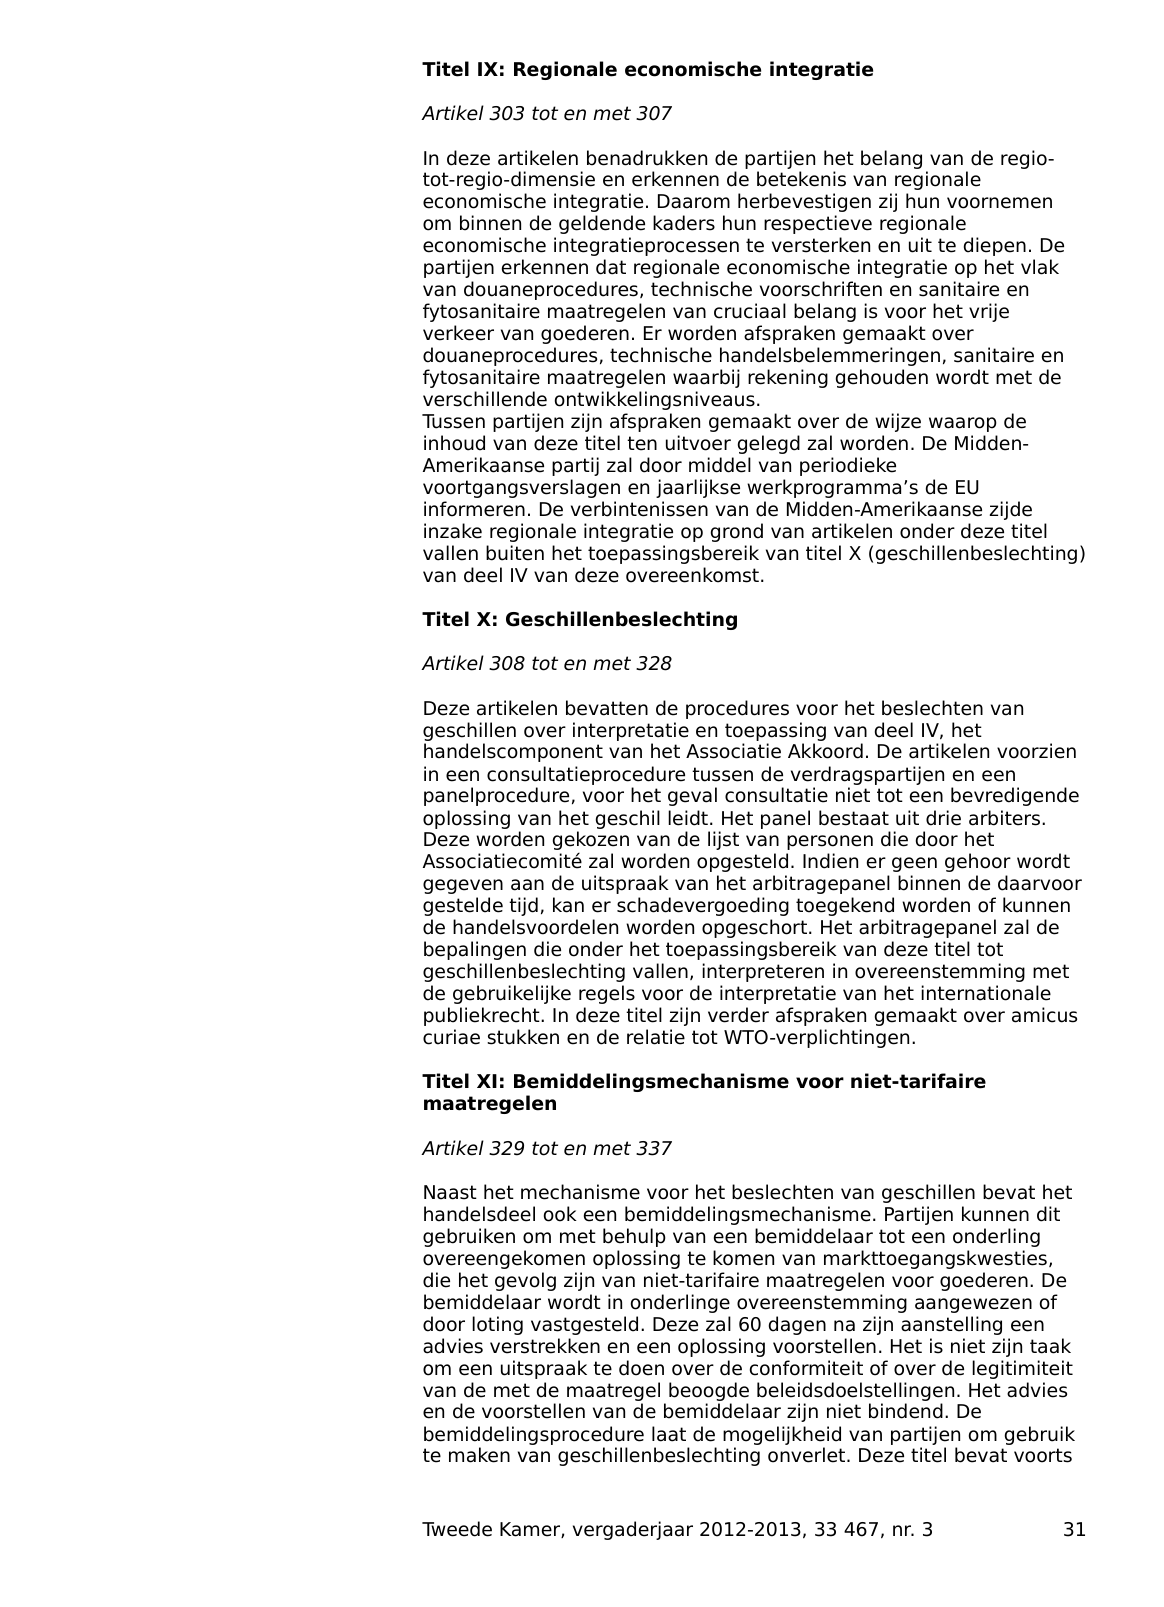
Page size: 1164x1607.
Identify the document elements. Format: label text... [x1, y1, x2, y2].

subtitle Artikel 308 tot en met 328 [422, 653, 1087, 675]
text Tussen partijen zijn afspraken gemaakt over de wijze waarop de inhoud van deze titel ten uitvoer gelegd zal worden. De Midden-Amerikaanse partij zal door middel van periodieke voortgangsverslagen en jaarlijkse werkprogramma’s de EU informeren. De verbintenissen van de Midden-Amerikaanse zijde inzake regionale integratie op grond van artikelen onder deze titel vallen buiten het toepassingsbereik van titel X (geschillenbeslechting) van deel IV van deze overeenkomst. [422, 411, 1087, 587]
text Deze artikelen bevatten de procedures voor het beslechten van geschillen over interpretatie en toepassing van deel IV, het handelscomponent van het Associatie Akkoord. De artikelen voorzien in een consultatieprocedure tussen de verdragspartijen en een panelprocedure, voor het geval consultatie niet tot een bevredigende oplossing van het geschil leidt. Het panel bestaat uit drie arbiters. Deze worden gekozen van de lijst van personen die door het Associatiecomité zal worden opgesteld. Indien er geen gehoor wordt gegeven aan de uitspraak van het arbitragepanel binnen de daarvoor gestelde tijd, kan er schadevergoeding toegekend worden of kunnen de handelsvoordelen worden opgeschort. Het arbitragepanel zal de bepalingen die onder het toepassingsbereik van deze titel tot geschillenbeslechting vallen, interpreteren in overeenstemming met de gebruikelijke regels voor de interpretatie van het internationale publiekrecht. In deze titel zijn verder afspraken gemaakt over amicus curiae stukken en de relatie tot WTO-verplichtingen. [422, 697, 1087, 1049]
subtitle Artikel 329 tot en met 337 [422, 1137, 1087, 1159]
subtitle Titel IX: Regionale economische integratie [422, 59, 1087, 81]
text In deze artikelen benadrukken de partijen het belang van de regio-tot-regio-dimensie en erkennen de betekenis van regionale economische integratie. Daarom herbevestigen zij hun voornemen om binnen de geldende kaders hun respectieve regionale economische integratieprocessen te versterken en uit te diepen. De partijen erkennen dat regionale economische integratie op het vlak van douaneprocedures, technische voorschriften en sanitaire en fytosanitaire maatregelen van cruciaal belang is voor het vrije verkeer van goederen. Er worden afspraken gemaakt over douaneprocedures, technische handelsbelemmeringen, sanitaire en fytosanitaire maatregelen waarbij rekening gehouden wordt met de verschillende ontwikkelingsniveaus. [422, 147, 1087, 411]
text Naast het mechanisme voor het beslechten van geschillen bevat het handelsdeel ook een bemiddelingsmechanisme. Partijen kunnen dit gebruiken om met behulp van een bemiddelaar tot een onderling overeengekomen oplossing te komen van markttoegangskwesties, die het gevolg zijn van niet-tarifaire maatregelen voor goederen. De bemiddelaar wordt in onderlinge overeenstemming aangewezen of door loting vastgesteld. Deze zal 60 dagen na zijn aanstelling een advies verstrekken en een oplossing voorstellen. Het is niet zijn taak om een uitspraak te doen over de conformiteit of over de legitimiteit van de met de maatregel beoogde beleidsdoelstellingen. Het advies en de voorstellen van de bemiddelaar zijn niet bindend. De bemiddelingsprocedure laat de mogelijkheid van partijen om gebruik te maken van geschillenbeslechting onverlet. Deze titel bevat voorts [422, 1182, 1087, 1467]
subtitle Artikel 303 tot en met 307 [422, 103, 1087, 125]
subtitle Titel X: Geschillenbeslechting [422, 609, 1087, 631]
subtitle Titel XI: Bemiddelingsmechanisme voor niet-tarifaire maatregelen [422, 1071, 1087, 1115]
